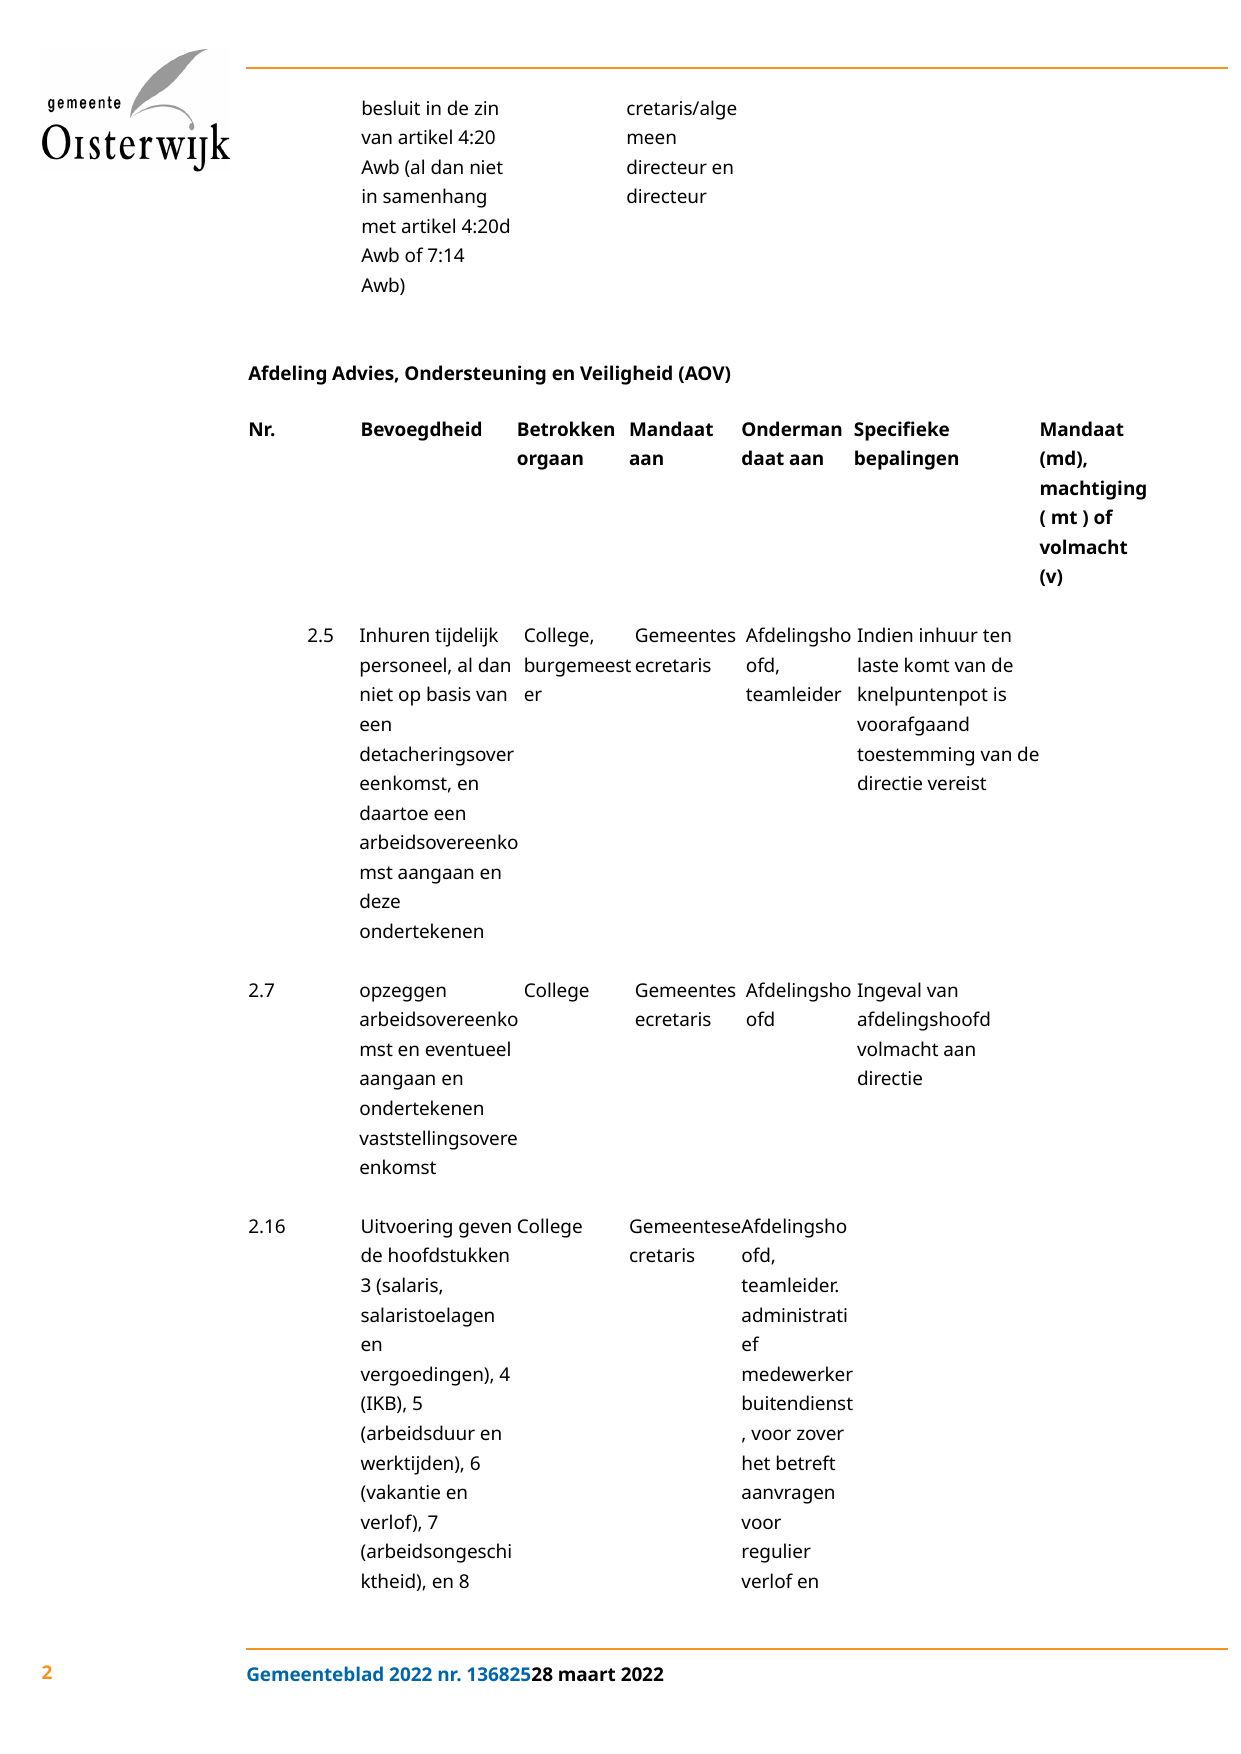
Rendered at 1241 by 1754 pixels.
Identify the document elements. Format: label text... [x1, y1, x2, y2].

table_header College, burgemeester [524, 623, 634, 944]
table_header [854, 1213, 1039, 1594]
table_cell [1039, 95, 1152, 298]
table_cell Specifieke bepalingen [854, 416, 1039, 589]
table_cell [852, 95, 1039, 298]
table_cell Bevoegdheid [360, 416, 517, 589]
table_cell Betrokken orgaan [517, 416, 629, 589]
table_cell Ondermandaat aan [741, 416, 854, 589]
table_header Gemeentesecretaris [635, 977, 746, 1180]
table_header 2.16 [248, 1213, 360, 1594]
table_header [1039, 1213, 1152, 1594]
table_header College [517, 1213, 629, 1594]
table_cell [739, 95, 852, 298]
table_header Afdelingshoofd, teamleider [746, 623, 857, 944]
table_header Ingeval van afdelingshoofd volmacht aan directie [857, 977, 1040, 1180]
table_header opzeggen arbeidsovereenkomst en eventueel aangaan en ondertekenen vaststellingsovereenkomst [359, 977, 523, 1180]
table_header Indien inhuur ten laste komt van de knelpuntenpot is voorafgaand toestemming van de directie vereist [857, 623, 1040, 944]
picture [41, 47, 231, 172]
table_header College [524, 977, 634, 1180]
table_header Afdeling Advies, Ondersteuning en Veiligheid (AOV) [248, 331, 1152, 416]
table_header Inhuren tijdelijk personeel, al dan niet op basis van een detacheringsovereenkomst, en daartoe een arbeidsovereenkomst aangaan en deze ondertekenen [359, 623, 523, 944]
table_header Afdelingshoofd [746, 977, 857, 1180]
table_cell Mandaat aan [629, 416, 741, 589]
table_cell besluit in de zin van artikel 4:20 Awb (al dan niet in samenhang met artikel 4:20d Awb of 7:14 Awb) [361, 95, 513, 298]
table_cell [513, 95, 626, 298]
table_header 2.5 [248, 623, 359, 944]
table_header Gemeentesecretaris [635, 623, 746, 944]
table_cell Nr. [248, 416, 360, 589]
table_cell Mandaat (md), machtiging ( mt ) of volmacht (v) [1039, 416, 1152, 589]
table_cell [248, 95, 361, 298]
table_header Uitvoering geven de hoofdstukken 3 (salaris, salaristoelagen en vergoedingen), 4 (IKB), 5 (arbeidsduur en werktijden), 6 (vakantie en verlof), 7 (arbeidsongeschiktheid), en 8 [360, 1213, 517, 1594]
table_header [1040, 977, 1152, 1180]
table_cell cretaris/algemeen directeur en directeur [626, 95, 739, 298]
table_header Afdelingshoofd, teamleider. administratief medewerker buitendienst, voor zover het betreft aanvragen voor regulier verlof en [741, 1213, 854, 1594]
table_header [1040, 623, 1152, 944]
table_header 2.7 [248, 977, 359, 1180]
table_header Gemeentesecretaris [629, 1213, 741, 1594]
